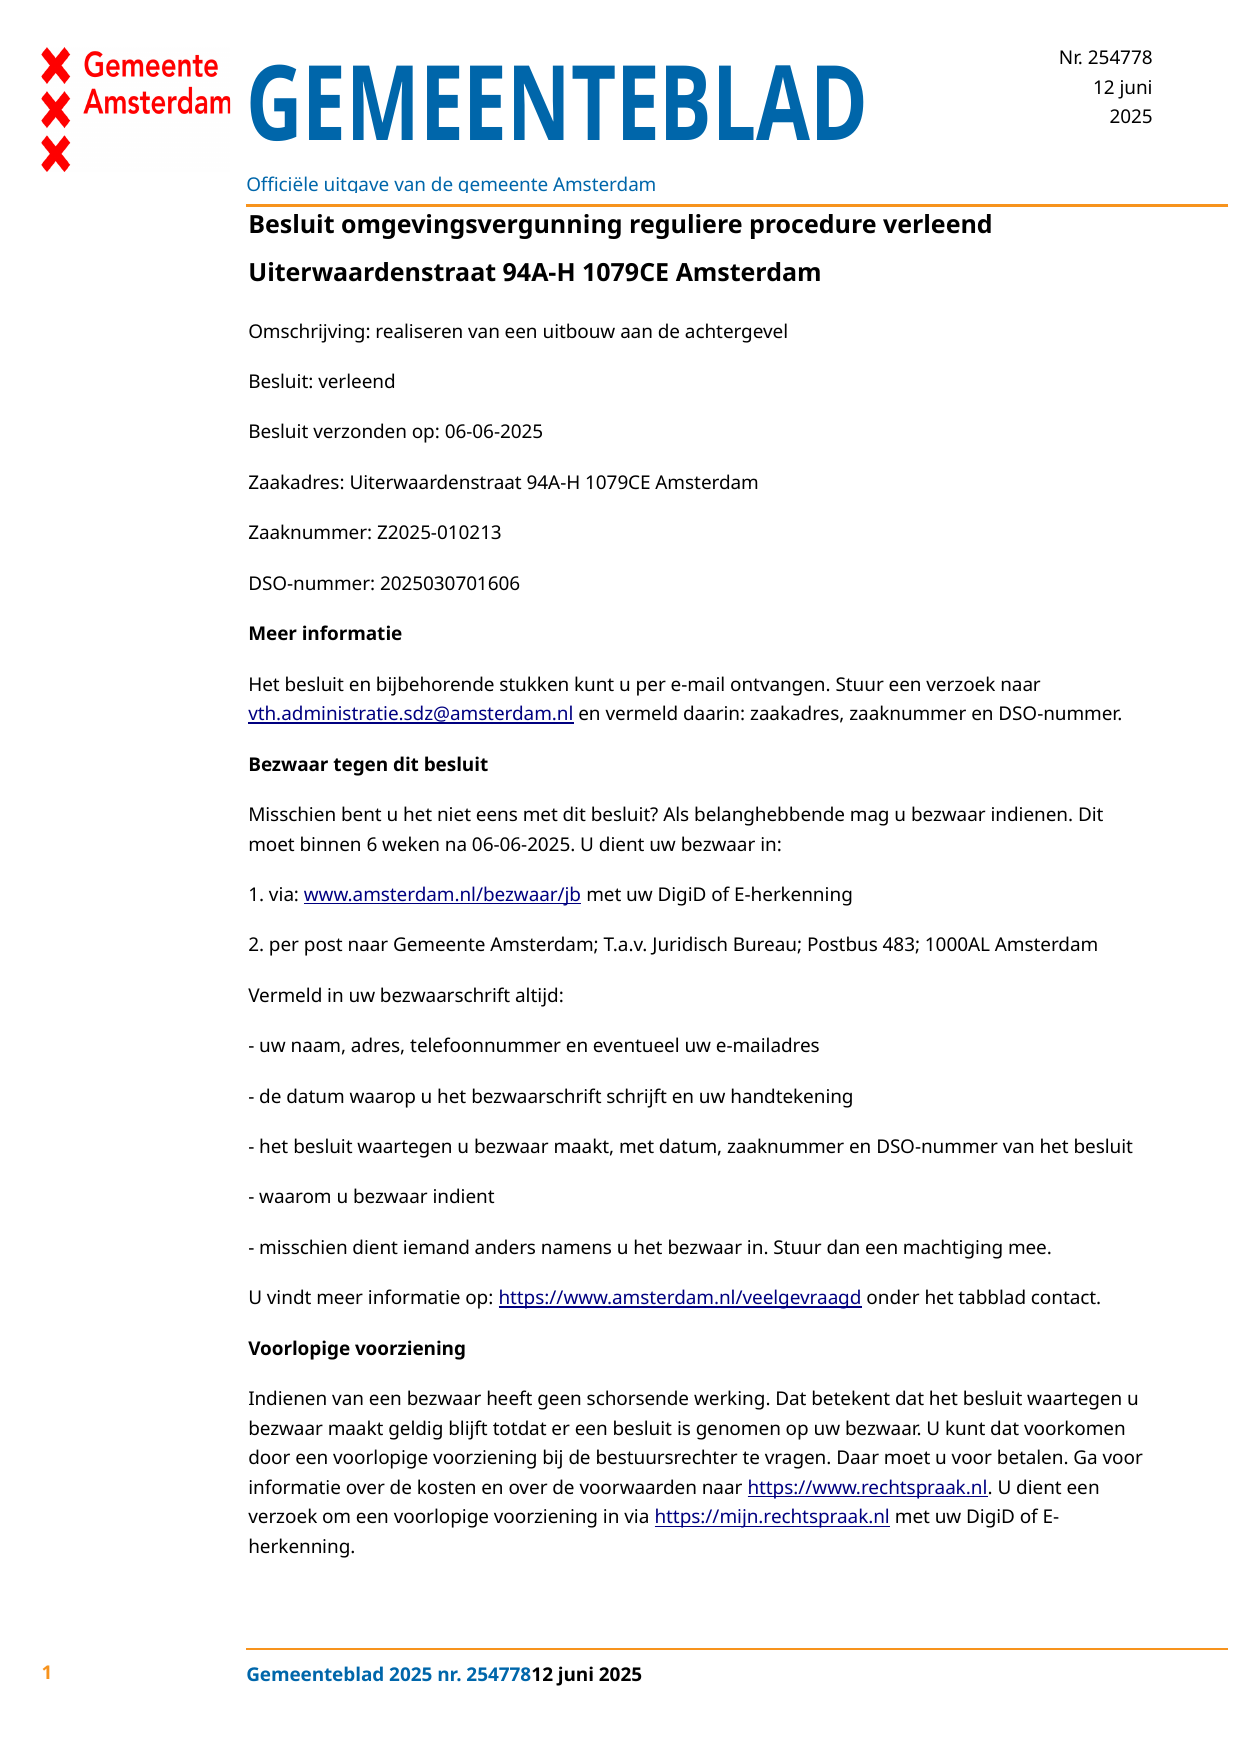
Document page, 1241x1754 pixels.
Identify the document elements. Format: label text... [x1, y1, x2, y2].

text Besluit omgevingsvergunning reguliere procedure verleend Uiterwaardenstraat 94A-H 1079CE Amsterdam [248, 207, 1152, 288]
text Meer informatie [248, 620, 1152, 646]
text - uw naam, adres, telefoonnummer en eventueel uw e-mailadres [248, 1032, 1152, 1058]
text Zaaknummer: Z2025-010213 [248, 519, 1152, 545]
text DSO-nummer: 2025030701606 [248, 570, 1152, 596]
text Het besluit en bijbehorende stukken kunt u per e-mail ontvangen. Stuur een verzoek naar vth.administratie.sdz@amsterdam.nl en vermeld daarin: zaakadres, zaaknummer en DSO-nummer. [248, 671, 1152, 726]
text 2. per post naar Gemeente Amsterdam; T.a.v. Juridisch Bureau; Postbus 483; 1000AL Amsterdam [248, 932, 1152, 957]
text - de datum waarop u het bezwaarschrift schrijft en uw handtekening [248, 1083, 1152, 1109]
text Zaakadres: Uiterwaardenstraat 94A-H 1079CE Amsterdam [248, 469, 1152, 495]
text Besluit verzonden op: 06-06-2025 [248, 419, 1152, 444]
text Besluit: verleend [248, 368, 1152, 394]
text - het besluit waartegen u bezwaar maakt, met datum, zaaknummer en DSO-nummer van het besluit [248, 1133, 1152, 1159]
text Voorlopige voorziening [248, 1335, 1152, 1361]
text Vermeld in uw bezwaarschrift altijd: [248, 982, 1152, 1008]
text Misschien bent u het niet eens met dit besluit? Als belanghebbende mag u bezwaar indienen. Dit moet binnen 6 weken na 06-06-2025. U dient uw bezwaar in: [248, 801, 1152, 857]
picture [41, 47, 231, 172]
text Indienen van een bezwaar heeft geen schorsende werking. Dat betekent dat het besluit waartegen u bezwaar maakt geldig blijft totdat er een besluit is genomen op uw bezwaar. U kunt dat voorkomen door een voorlopige voorziening bij de bestuursrechter te vragen. Daar moet u voor betalen. Ga voor informatie over de kosten en over de voorwaarden naar https://www.rechtspraak.nl. U dient een verzoek om een voorlopige voorziening in via https://mijn.rechtspraak.nl met uw DigiD of E-herkenning. [248, 1385, 1152, 1559]
text Bezwaar tegen dit besluit [248, 751, 1152, 777]
text Omschrijving: realiseren van een uitbouw aan de achtergevel [248, 318, 1152, 344]
text - waarom u bezwaar indient [248, 1184, 1152, 1209]
text U vindt meer informatie op: https://www.amsterdam.nl/veelgevraagd onder het tabblad contact. [248, 1284, 1152, 1310]
text 1. via: www.amsterdam.nl/bezwaar/jb met uw DigiD of E-herkenning [248, 881, 1152, 907]
text - misschien dient iemand anders namens u het bezwaar in. Stuur dan een machtiging mee. [248, 1234, 1152, 1260]
